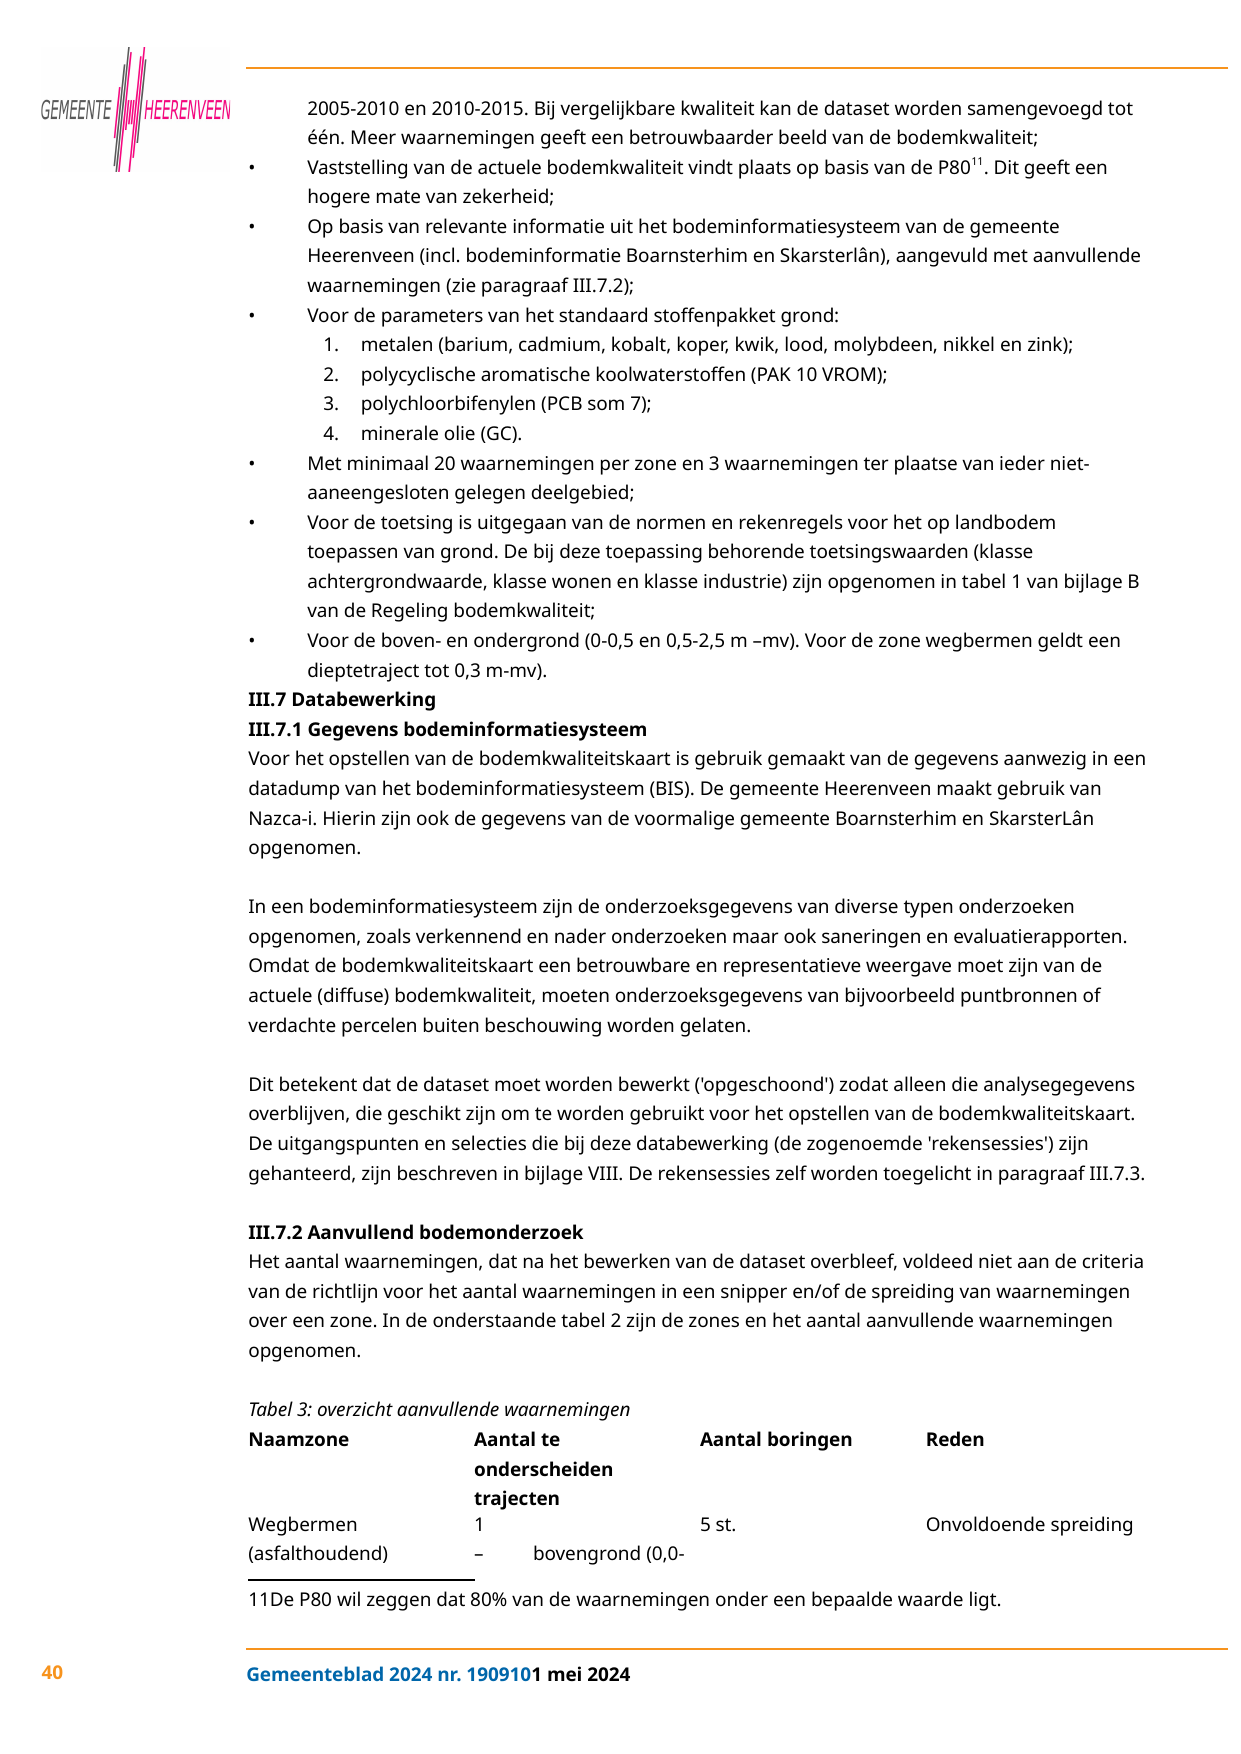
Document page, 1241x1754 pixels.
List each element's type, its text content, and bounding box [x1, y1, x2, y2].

list polycyclische aromatische koolwaterstoffen (PAK 10 VROM); [323, 361, 1152, 387]
table_cell Wegbermen (asfalthoudend) [248, 1511, 474, 1566]
text Het aantal waarnemingen, dat na het bewerken van de dataset overbleef, voldeed niet aan de criteria van de richtlijn voor het aantal waarnemingen in een snipper en/of de spreiding van waarnemingen over een zone. In de onderstaande tabel 2 zijn de zones en het aantal aanvullende waarnemingen opgenomen. [248, 1248, 1152, 1363]
list 2005-2010 en 2010-2015. Bij vergelijkbare kwaliteit kan de dataset worden samengevoegd tot één. Meer waarnemingen geeft een betrouwbaarder beeld van de bodemkwaliteit; [248, 95, 1152, 150]
list Voor de toetsing is uitgegaan van de normen en rekenregels voor het op landbodem toepassen van grond. De bij deze toepassing behorende toetsingswaarden (klasse achtergrondwaarde, klasse wonen en klasse industrie) zijn opgenomen in tabel 1 van bijlage B van de Regeling bodemkwaliteit; [248, 509, 1152, 623]
table_header Naamzone [248, 1426, 474, 1511]
list Met minimaal 20 waarnemingen per zone en 3 waarnemingen ter plaatse van ieder niet- aaneengesloten gelegen deelgebied; [248, 450, 1152, 505]
text III.7.1 Gegevens bodeminformatiesysteem [248, 716, 1152, 742]
text III.7 Databewerking [248, 686, 1152, 712]
list Voor de boven- en ondergrond (0-0,5 en 0,5-2,5 m –mv). Voor de zone wegbermen geldt een dieptetraject tot 0,3 m-mv). [248, 627, 1152, 683]
text III.7.2 Aanvullend bodemonderzoek [248, 1219, 1152, 1245]
picture [41, 47, 231, 172]
text Dit betekent dat de dataset moet worden bewerkt ('opgeschoond') zodat alleen die analysegegevens overblijven, die geschikt zijn om te worden gebruikt voor het opstellen van de bodemkwaliteitskaart. De uitgangspunten en selecties die bij deze databewerking (de zogenoemde 'rekensessies') zijn gehanteerd, zijn beschreven in bijlage VIII. De rekensessies zelf worden toegelicht in paragraaf III.7.3. [248, 1071, 1152, 1186]
list Vaststelling van de actuele bodemkwaliteit vindt plaats op basis van de P80. Dit geeft een hogere mate van zekerheid; [248, 154, 1152, 209]
list De P80 wil zeggen dat 80% van de waarnemingen onder een bepaalde waarde ligt. [248, 1586, 1152, 1612]
text In een bodeminformatiesysteem zijn de onderzoeksgegevens van diverse typen onderzoeken opgenomen, zoals verkennend en nader onderzoeken maar ook saneringen en evaluatierapporten. Omdat de bodemkwaliteitskaart een betrouwbare en representatieve weergave moet zijn van de actuele (diffuse) bodemkwaliteit, moeten onderzoeksgegevens van bijvoorbeeld puntbronnen of verdachte percelen buiten beschouwing worden gelaten. [248, 893, 1152, 1038]
list Voor de parameters van het standaard stoffenpakket grond: [248, 302, 1152, 328]
list polychloorbifenylen (PCB som 7); [323, 391, 1152, 416]
list minerale olie (GC). [323, 420, 1152, 446]
table_header Reden [926, 1426, 1152, 1511]
table_cell 5 st. [700, 1511, 926, 1566]
list metalen (barium, cadmium, kobalt, koper, kwik, lood, molybdeen, nikkel en zink); [323, 331, 1152, 357]
table_header Aantal boringen [700, 1426, 926, 1511]
list Op basis van relevante informatie uit het bodeminformatiesysteem van de gemeente Heerenveen (incl. bodeminformatie Boarnsterhim en Skarsterlân), aangevuld met aanvullende waarnemingen (zie paragraaf III.7.2); [248, 213, 1152, 298]
table_header Aantal te onderscheiden trajecten [474, 1426, 700, 1511]
text Tabel 3: overzicht aanvullende waarnemingen [248, 1396, 1152, 1422]
table_cell Onvoldoende spreiding [926, 1511, 1152, 1566]
table_cell 1 bovengrond (0,0- [474, 1511, 700, 1566]
text Voor het opstellen van de bodemkwaliteitskaart is gebruik gemaakt van de gegevens aanwezig in een datadump van het bodeminformatiesysteem (BIS). De gemeente Heerenveen maakt gebruik van Nazca-i. Hierin zijn ook de gegevens van de voormalige gemeente Boarnsterhim en SkarsterLân opgenomen. [248, 746, 1152, 860]
